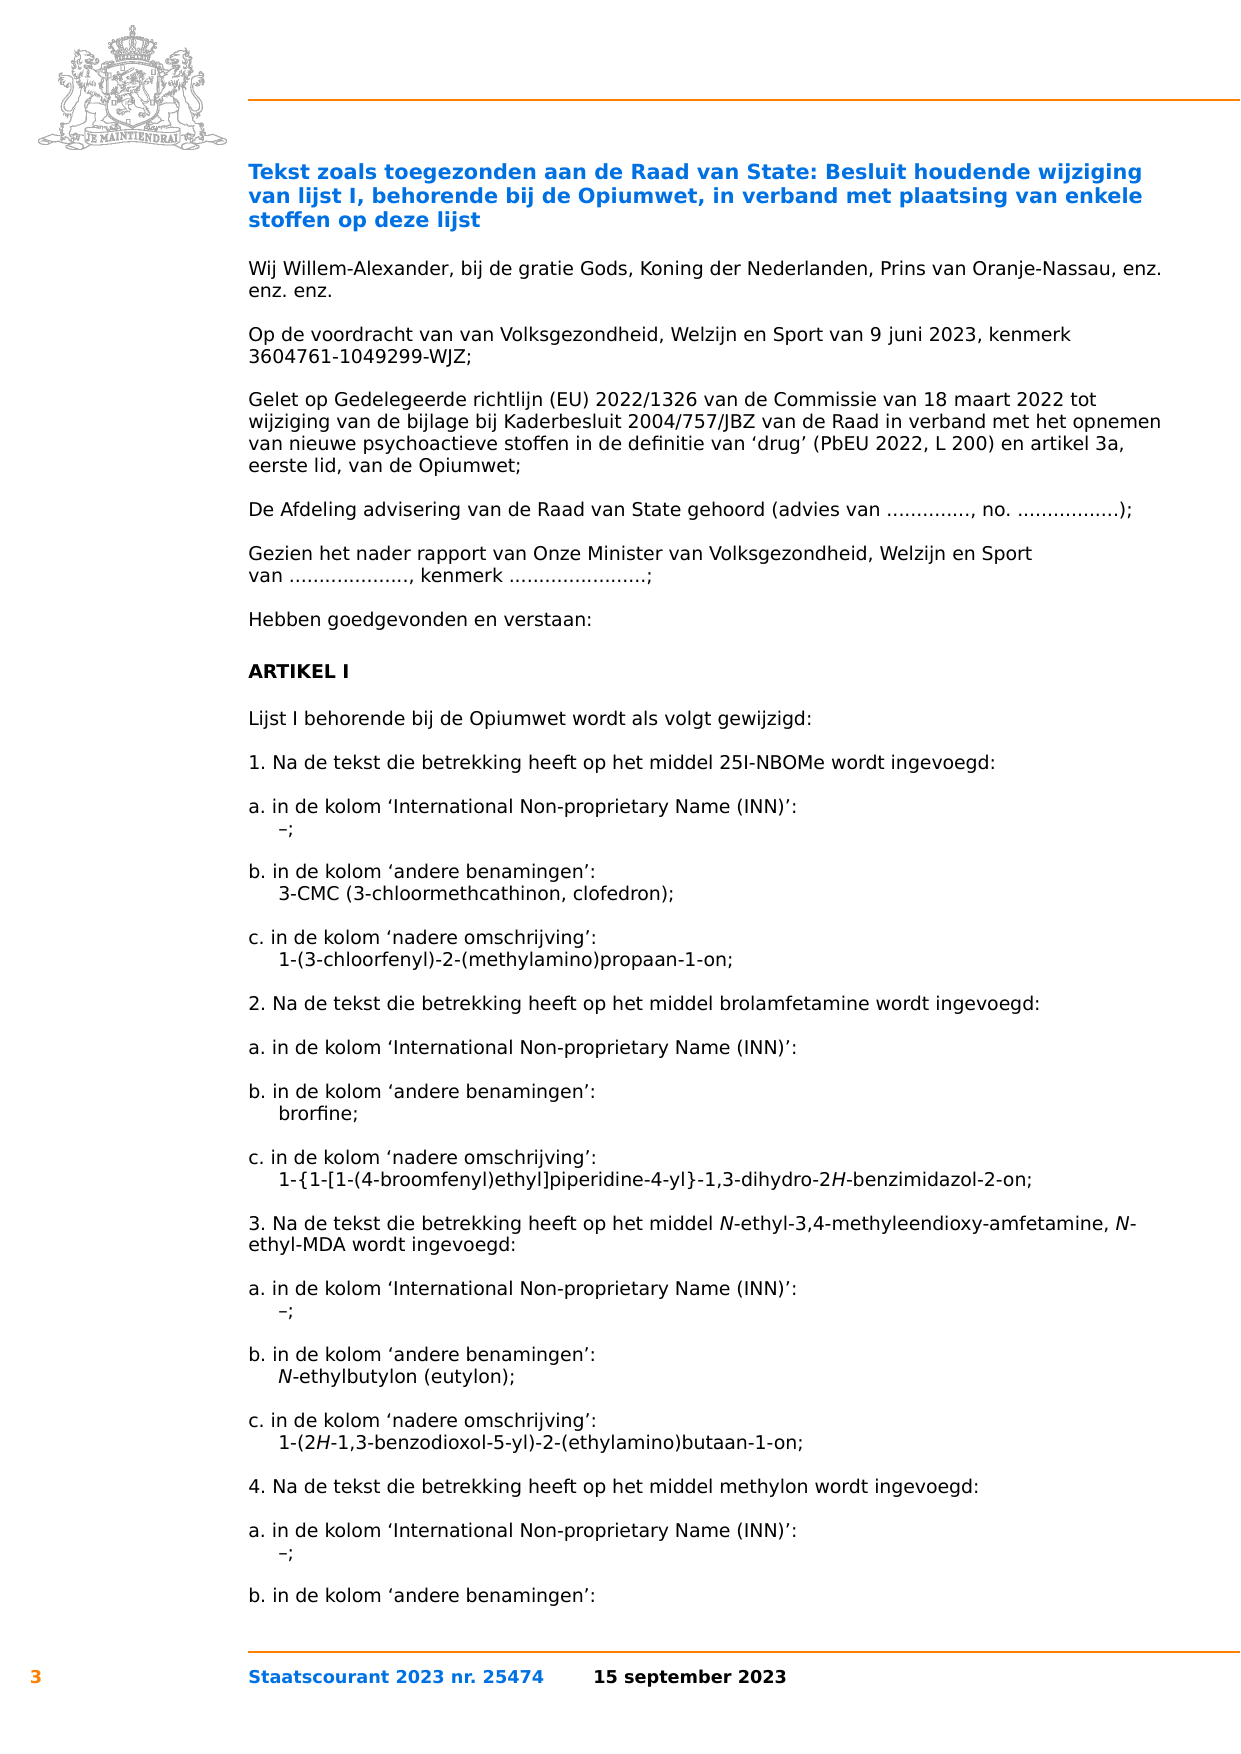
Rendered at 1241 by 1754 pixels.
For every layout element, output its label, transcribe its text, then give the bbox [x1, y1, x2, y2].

text Gezien het nader rapport van Onze Minister van Volksgezondheid, Welzijn en Sport van ...................., kenmerk .......................; [248, 543, 1163, 587]
text b. in de kolom ‘andere benamingen’: [248, 1585, 1163, 1607]
text Wij Willem-Alexander, bij de gratie Gods, Koning der Nederlanden, Prins van Oranje-Nassau, enz. enz. enz. [248, 258, 1163, 302]
text a. in de kolom ‘International Non-proprietary Name (INN)’: [248, 1037, 1163, 1059]
picture [38, 25, 227, 150]
text 2. Na de tekst die betrekking heeft op het middel brolamfetamine wordt ingevoegd: [248, 993, 1163, 1015]
text a. in de kolom ‘International Non-proprietary Name (INN)’: [248, 1519, 1163, 1542]
text –; [278, 1542, 1163, 1563]
text 1-(2H-1,3-benzodioxol-5-yl)-2-(ethylamino)butaan-1-on; [278, 1432, 1163, 1454]
text 3. Na de tekst die betrekking heeft op het middel N-ethyl-3,4-methyleendioxy-amfetamine, N-ethyl-MDA wordt ingevoegd: [248, 1212, 1163, 1256]
text N-ethylbutylon (eutylon); [278, 1366, 1163, 1388]
text b. in de kolom ‘andere benamingen’: [248, 861, 1163, 883]
text 4. Na de tekst die betrekking heeft op het middel methylon wordt ingevoegd: [248, 1476, 1163, 1498]
text a. in de kolom ‘International Non-proprietary Name (INN)’: [248, 796, 1163, 817]
text c. in de kolom ‘nadere omschrijving’: [248, 927, 1163, 949]
text brorfine; [278, 1103, 1163, 1125]
text Op de voordracht van van Volksgezondheid, Welzijn en Sport van 9 juni 2023, kenmerk 3604761-1049299-WJZ; [248, 323, 1163, 367]
subtitle Tekst zoals toegezonden aan de Raad van State: Besluit houdende wijziging van lijst I, behorende bij de Opiumwet, in verband met plaatsing van enkele stoffen op deze lijst [248, 160, 1163, 233]
text 1-{1-[1-(4-broomfenyl)ethyl]piperidine-4-yl}-1,3-dihydro-2H-benzimidazol-2-on; [278, 1168, 1163, 1191]
subtitle ARTIKEL I [248, 661, 1163, 683]
text –; [278, 817, 1163, 839]
text b. in de kolom ‘andere benamingen’: [248, 1344, 1163, 1366]
text Gelet op Gedelegeerde richtlijn (EU) 2022/1326 van de Commissie van 18 maart 2022 tot wijziging van de bijlage bij Kaderbesluit 2004/757/JBZ van de Raad in verband met het opnemen van nieuwe psychoactieve stoffen in de definitie van ‘drug’ (PbEU 2022, L 200) en artikel 3a, eerste lid, van de Opiumwet; [248, 389, 1163, 477]
text Lijst I behorende bij de Opiumwet wordt als volgt gewijzigd: [248, 708, 1163, 730]
text c. in de kolom ‘nadere omschrijving’: [248, 1410, 1163, 1432]
text –; [278, 1300, 1163, 1322]
text 3-CMC (3-chloormethcathinon, clofedron); [278, 883, 1163, 905]
text b. in de kolom ‘andere benamingen’: [248, 1081, 1163, 1103]
text 1-(3-chloorfenyl)-2-(methylamino)propaan-1-on; [278, 949, 1163, 971]
text Hebben goedgevonden en verstaan: [248, 609, 1163, 631]
text 1. Na de tekst die betrekking heeft op het middel 25I-NBOMe wordt ingevoegd: [248, 752, 1163, 774]
text a. in de kolom ‘International Non-proprietary Name (INN)’: [248, 1278, 1163, 1300]
text c. in de kolom ‘nadere omschrijving’: [248, 1147, 1163, 1168]
text De Afdeling advisering van de Raad van State gehoord (advies van .............., no. .................); [248, 499, 1163, 521]
